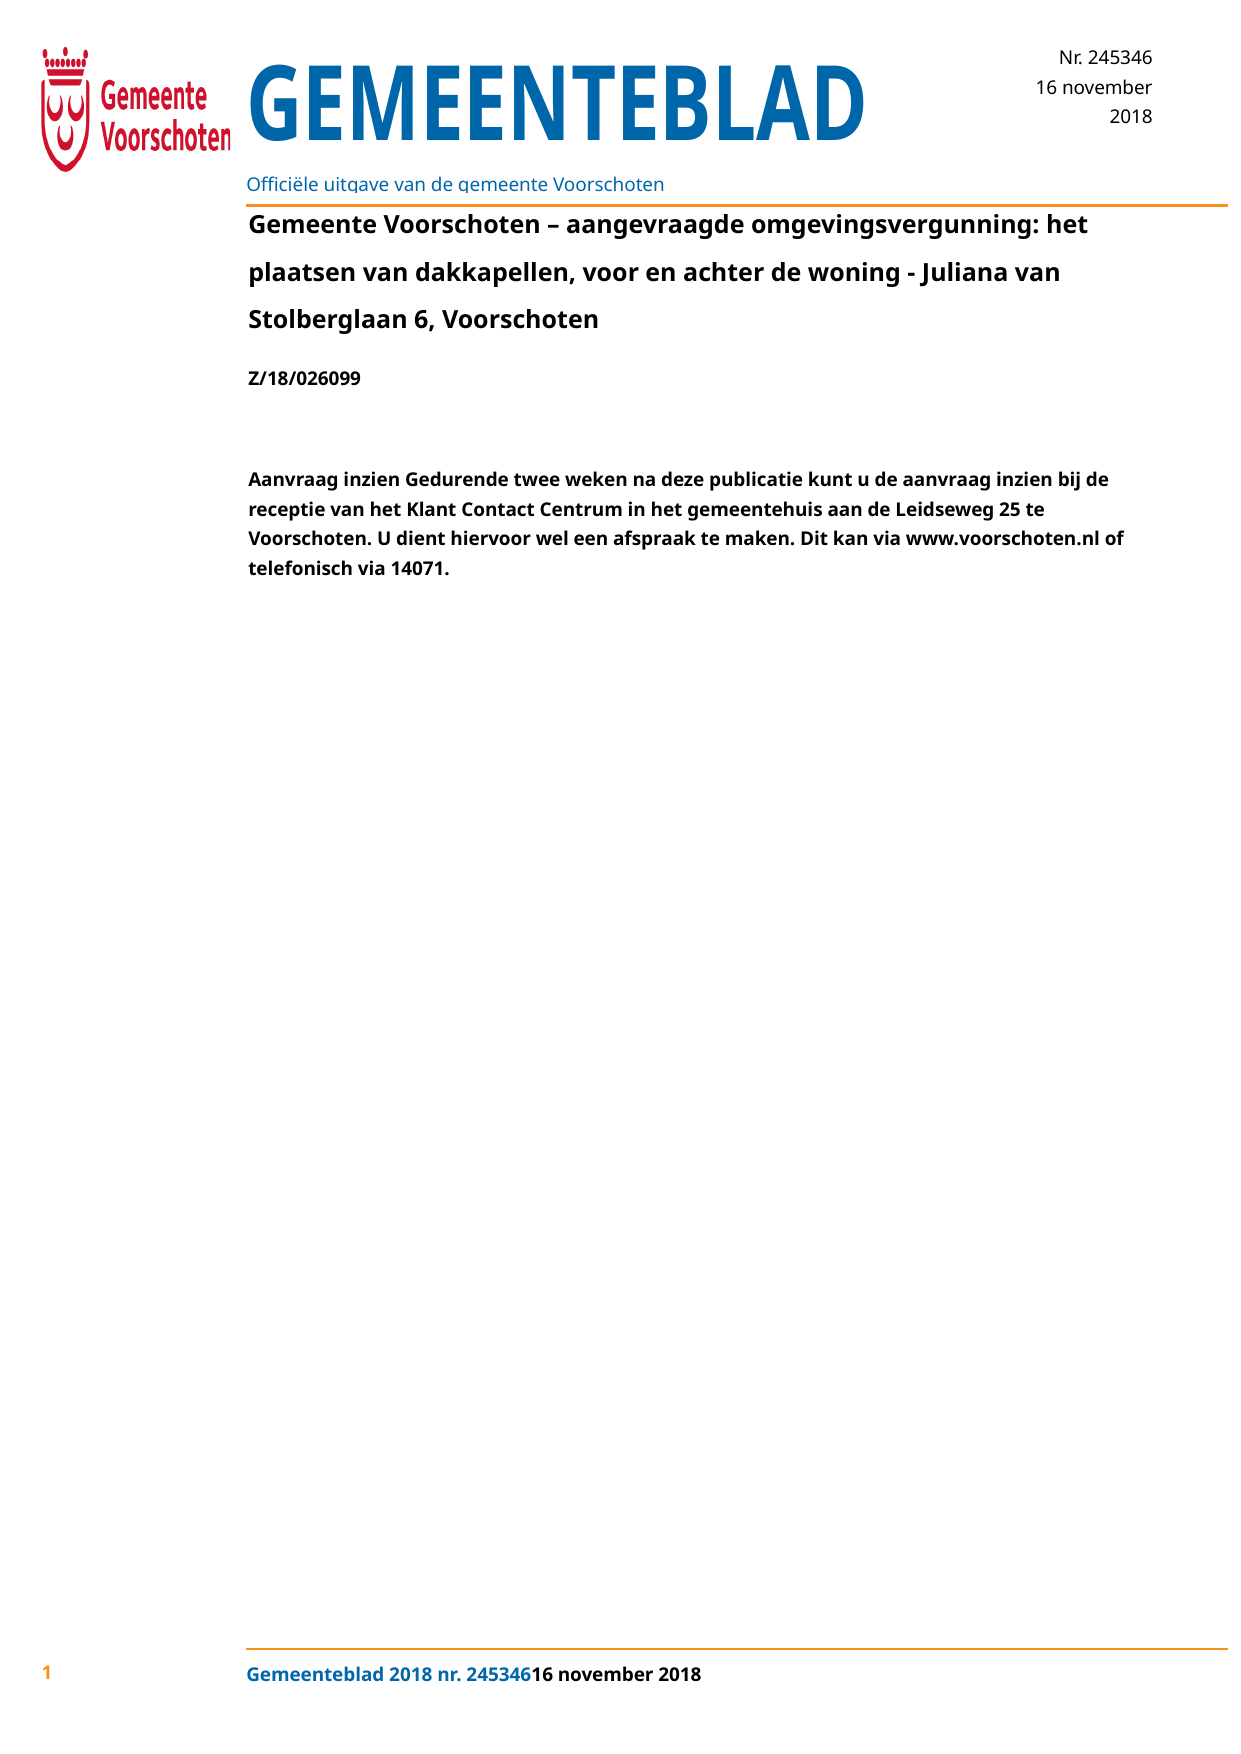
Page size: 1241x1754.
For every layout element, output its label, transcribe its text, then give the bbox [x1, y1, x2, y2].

text Z/18/026099 [248, 366, 1152, 391]
text Gemeente Voorschoten – aangevraagde omgevingsvergunning: het plaatsen van dakkapellen, voor en achter de woning - Juliana van Stolberglaan 6, Voorschoten [248, 207, 1152, 336]
text Aanvraag inzien Gedurende twee weken na deze publicatie kunt u de aanvraag inzien bij de receptie van het Klant Contact Centrum in het gemeentehuis aan de Leidseweg 25 te Voorschoten. U dient hiervoor wel een afspraak te maken. Dit kan via www.voorschoten.nl of telefonisch via 14071. [248, 466, 1152, 581]
picture [41, 47, 231, 172]
